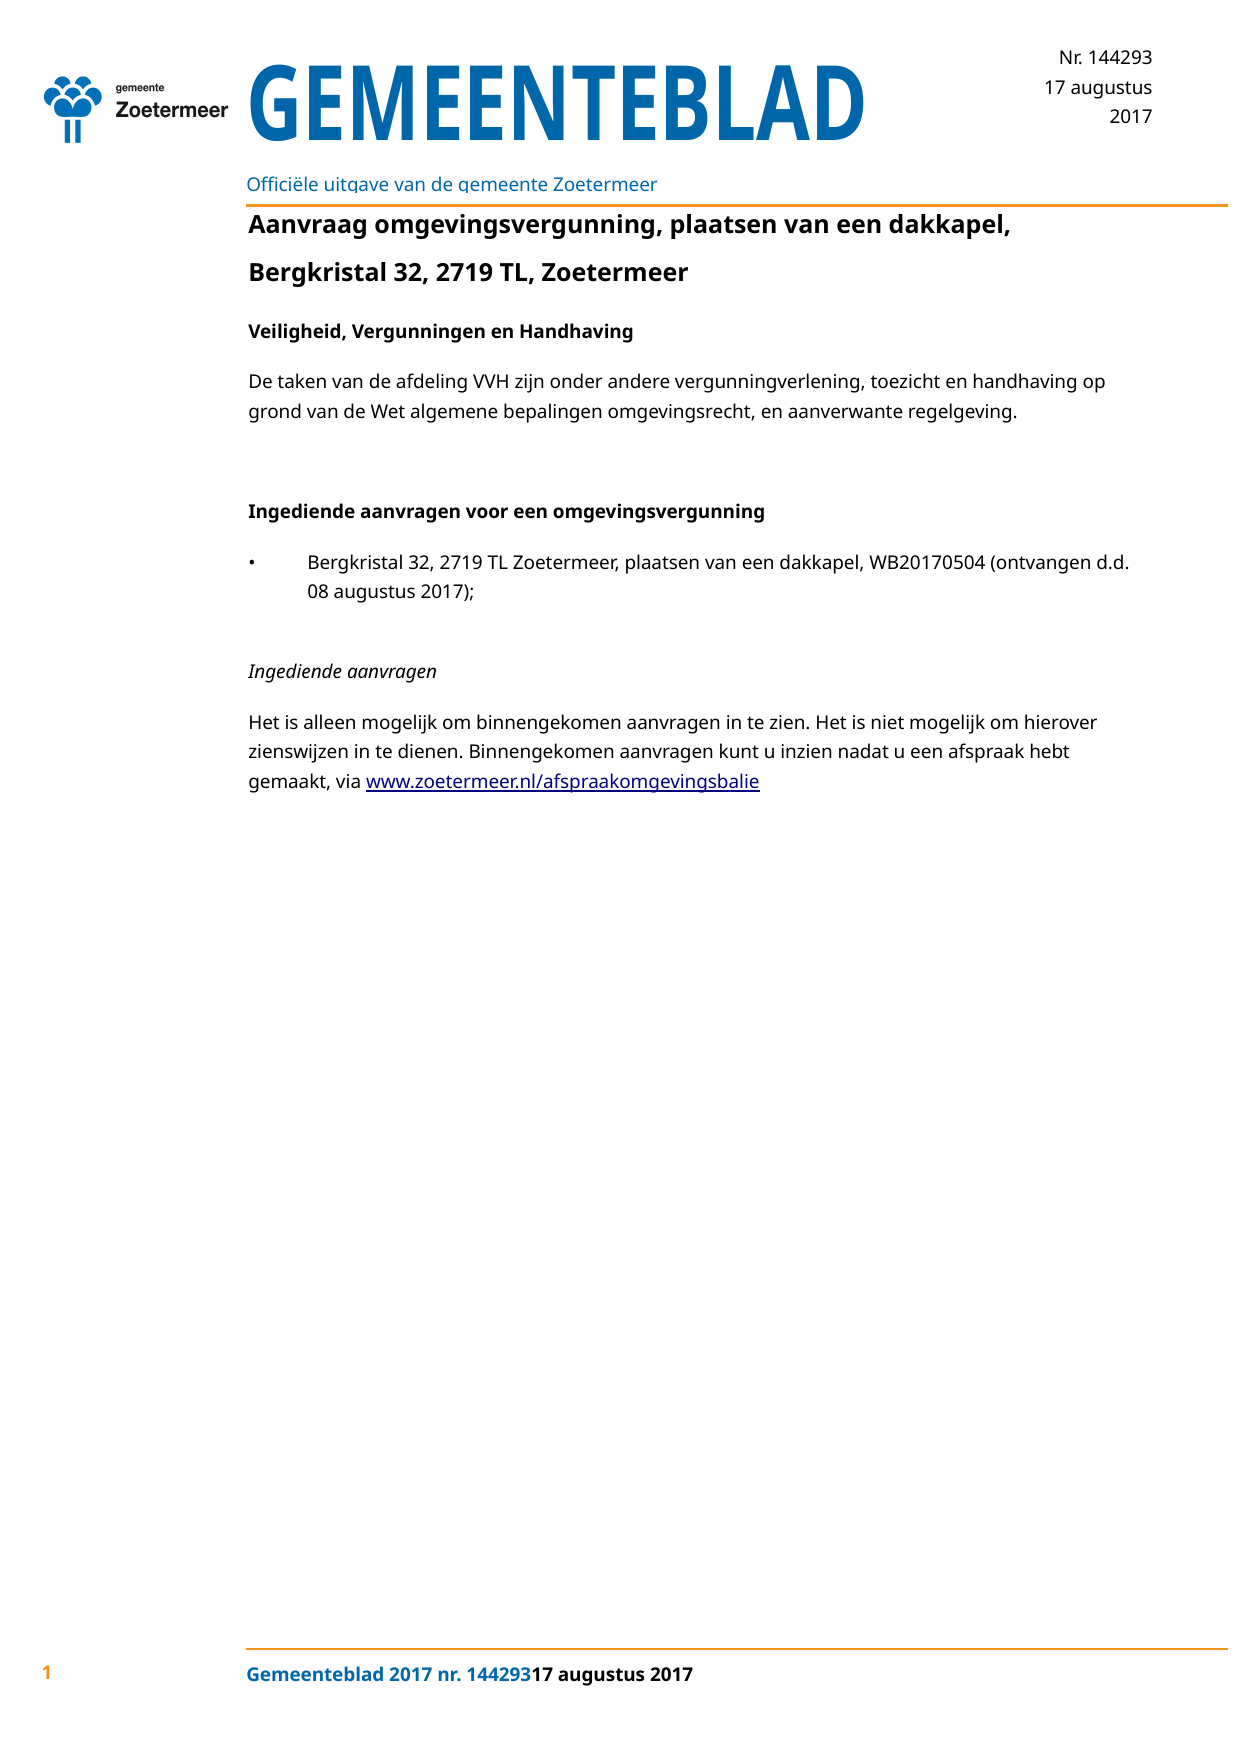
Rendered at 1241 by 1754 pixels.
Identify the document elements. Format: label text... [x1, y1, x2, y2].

text Aanvraag omgevingsvergunning, plaatsen van een dakkapel, Bergkristal 32, 2719 TL, Zoetermeer [248, 207, 1152, 288]
text De taken van de afdeling VVH zijn onder andere vergunningverlening, toezicht en handhaving op grond van de Wet algemene bepalingen omgevingsrecht, en aanverwante regelgeving. [248, 368, 1152, 424]
list Bergkristal 32, 2719 TL Zoetermeer, plaatsen van een dakkapel, WB20170504 (ontvangen d.d. 08 augustus 2017); [248, 549, 1152, 604]
text Ingediende aanvragen [248, 659, 1152, 684]
picture [41, 47, 231, 172]
text Veiligheid, Vergunningen en Handhaving [248, 318, 1152, 344]
text Het is alleen mogelijk om binnengekomen aanvragen in te zien. Het is niet mogelijk om hierover zienswijzen in te dienen. Binnengekomen aanvragen kunt u inzien nadat u een afspraak hebt gemaakt, via www.zoetermeer.nl/afspraakomgevingsbalie [248, 709, 1152, 794]
text Ingediende aanvragen voor een omgevingsvergunning [248, 499, 1152, 524]
